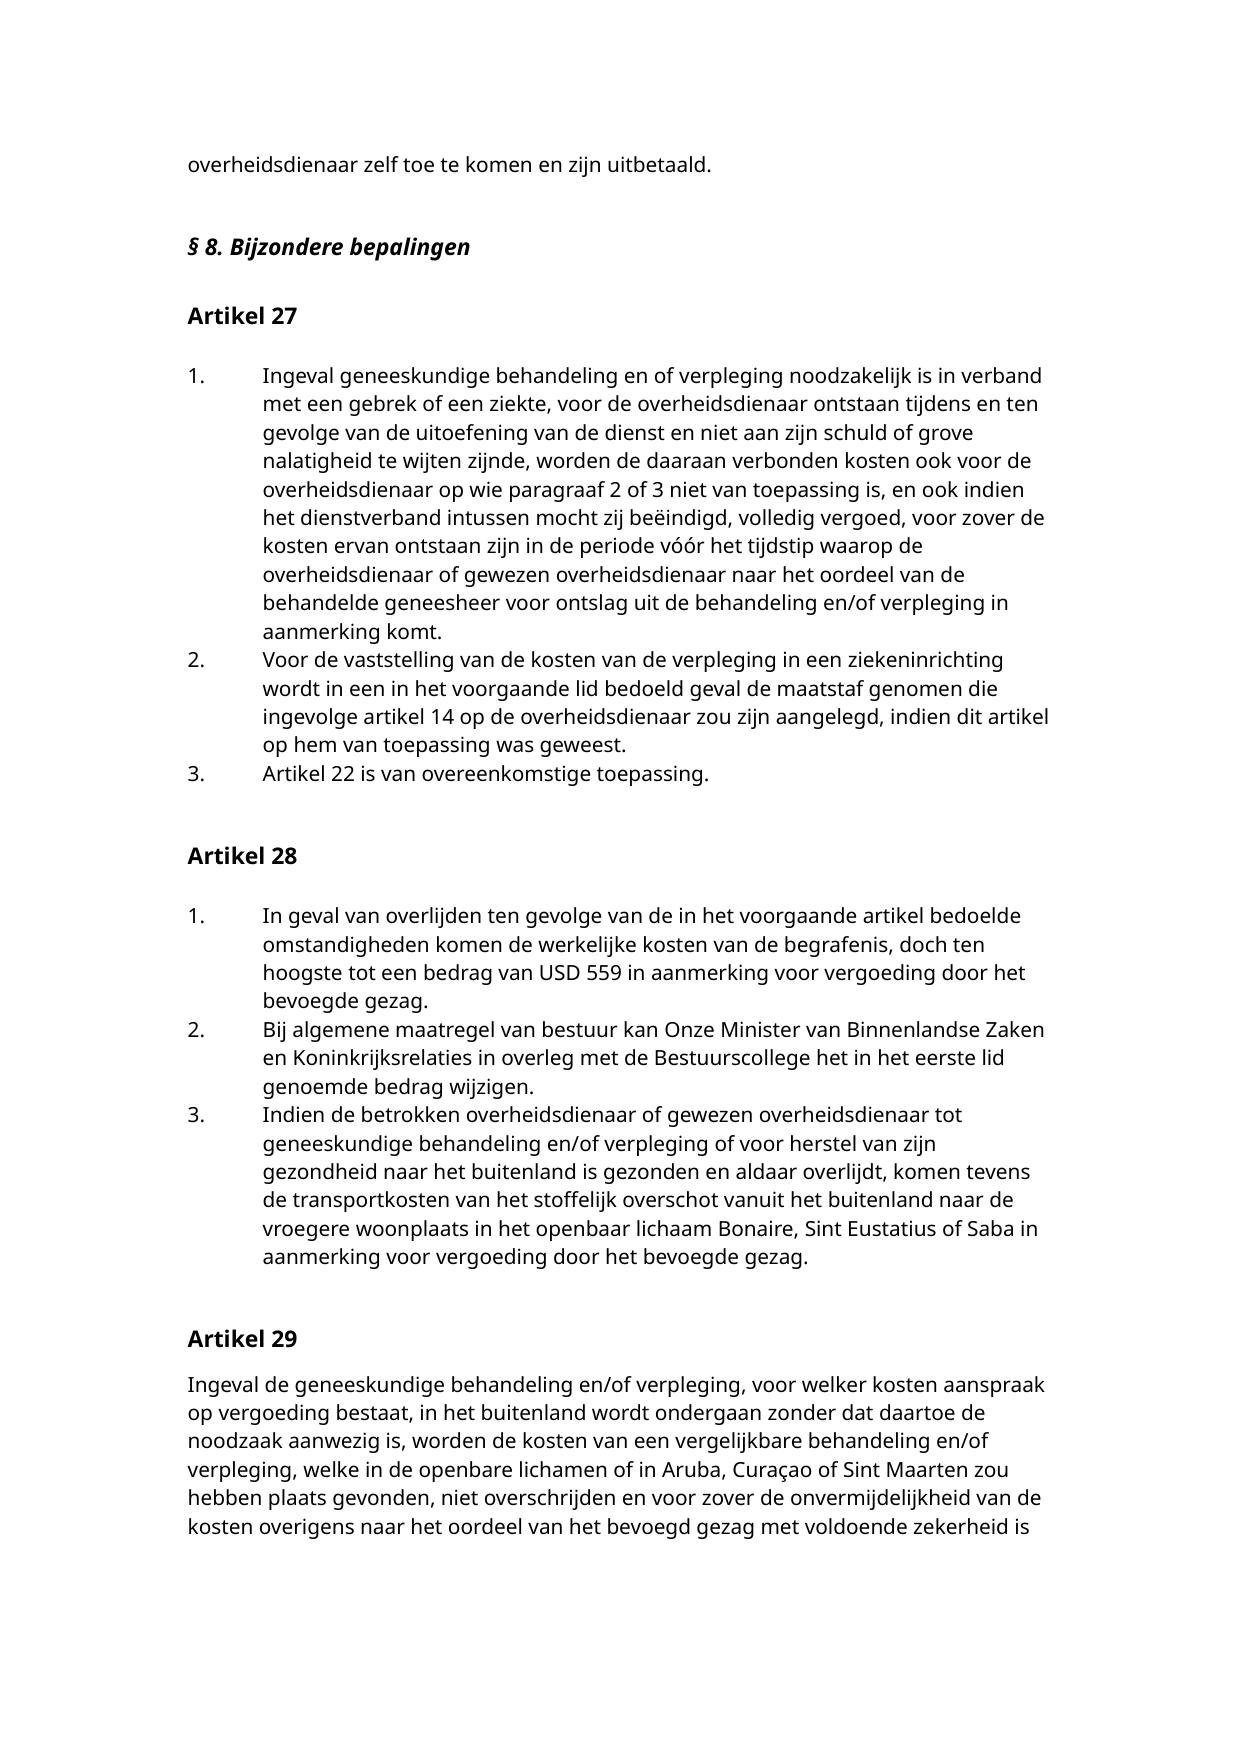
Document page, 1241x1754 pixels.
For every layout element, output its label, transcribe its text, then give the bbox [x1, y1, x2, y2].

list Voor de vaststelling van de kosten van de verpleging in een ziekeninrichting wordt in een in het voorgaande lid bedoeld geval de maatstaf genomen die ingevolge artikel 14 op de overheidsdienaar zou zijn aangelegd, indien dit artikel op hem van toepassing was geweest. [187, 645, 1053, 759]
text Ingeval de geneeskundige behandeling en/of verpleging, voor welker kosten aanspraak op vergoeding bestaat, in het buitenland wordt ondergaan zonder dat daartoe de noodzaak aanwezig is, worden de kosten van een vergelijkbare behandeling en/of verpleging, welke in de openbare lichamen of in Aruba, Curaçao of Sint Maarten zou hebben plaats gevonden, niet overschrijden en voor zover de onvermijdelijkheid van de kosten overigens naar het oordeel van het bevoegd gezag met voldoende zekerheid is [187, 1370, 1053, 1540]
list Bij algemene maatregel van bestuur kan Onze Minister van Binnenlandse Zaken en Koninkrijksrelaties in overleg met de Bestuurscollege het in het eerste lid genoemde bedrag wijzigen. [187, 1015, 1053, 1100]
subtitle Artikel 29 [187, 1323, 1053, 1355]
subtitle Artikel 27 [187, 300, 1053, 331]
text overheidsdienaar zelf toe te komen en zijn uitbetaald. [187, 150, 1053, 178]
subtitle Artikel 28 [187, 840, 1053, 871]
list In geval van overlijden ten gevolge van de in het voorgaande artikel bedoelde omstandigheden komen de werkelijke kosten van de begrafenis, doch ten hoogste tot een bedrag van USD 559 in aanmerking voor vergoeding door het bevoegde gezag. [187, 901, 1053, 1015]
list Ingeval geneeskundige behandeling en of verpleging noodzakelijk is in verband met een gebrek of een ziekte, voor de overheidsdienaar ontstaan tijdens en ten gevolge van de uitoefening van de dienst en niet aan zijn schuld of grove nalatigheid te wijten zijnde, worden de daaraan verbonden kosten ook voor de overheidsdienaar op wie paragraaf 2 of 3 niet van toepassing is, en ook indien het dienstverband intussen mocht zij beëindigd, volledig vergoed, voor zover de kosten ervan ontstaan zijn in de periode vóór het tijdstip waarop de overheidsdienaar of gewezen overheidsdienaar naar het oordeel van de behandelde geneesheer voor ontslag uit de behandeling en/of verpleging in aanmerking komt. [187, 361, 1053, 645]
subtitle § 8. Bijzondere bepalingen [187, 231, 1053, 262]
list Artikel 22 is van overeenkomstige toepassing. [187, 759, 1053, 787]
list Indien de betrokken overheidsdienaar of gewezen overheidsdienaar tot geneeskundige behandeling en/of verpleging of voor herstel van zijn gezondheid naar het buitenland is gezonden en aldaar overlijdt, komen tevens de transportkosten van het stoffelijk overschot vanuit het buitenland naar de vroegere woonplaats in het openbaar lichaam Bonaire, Sint Eustatius of Saba in aanmerking voor vergoeding door het bevoegde gezag. [187, 1100, 1053, 1271]
